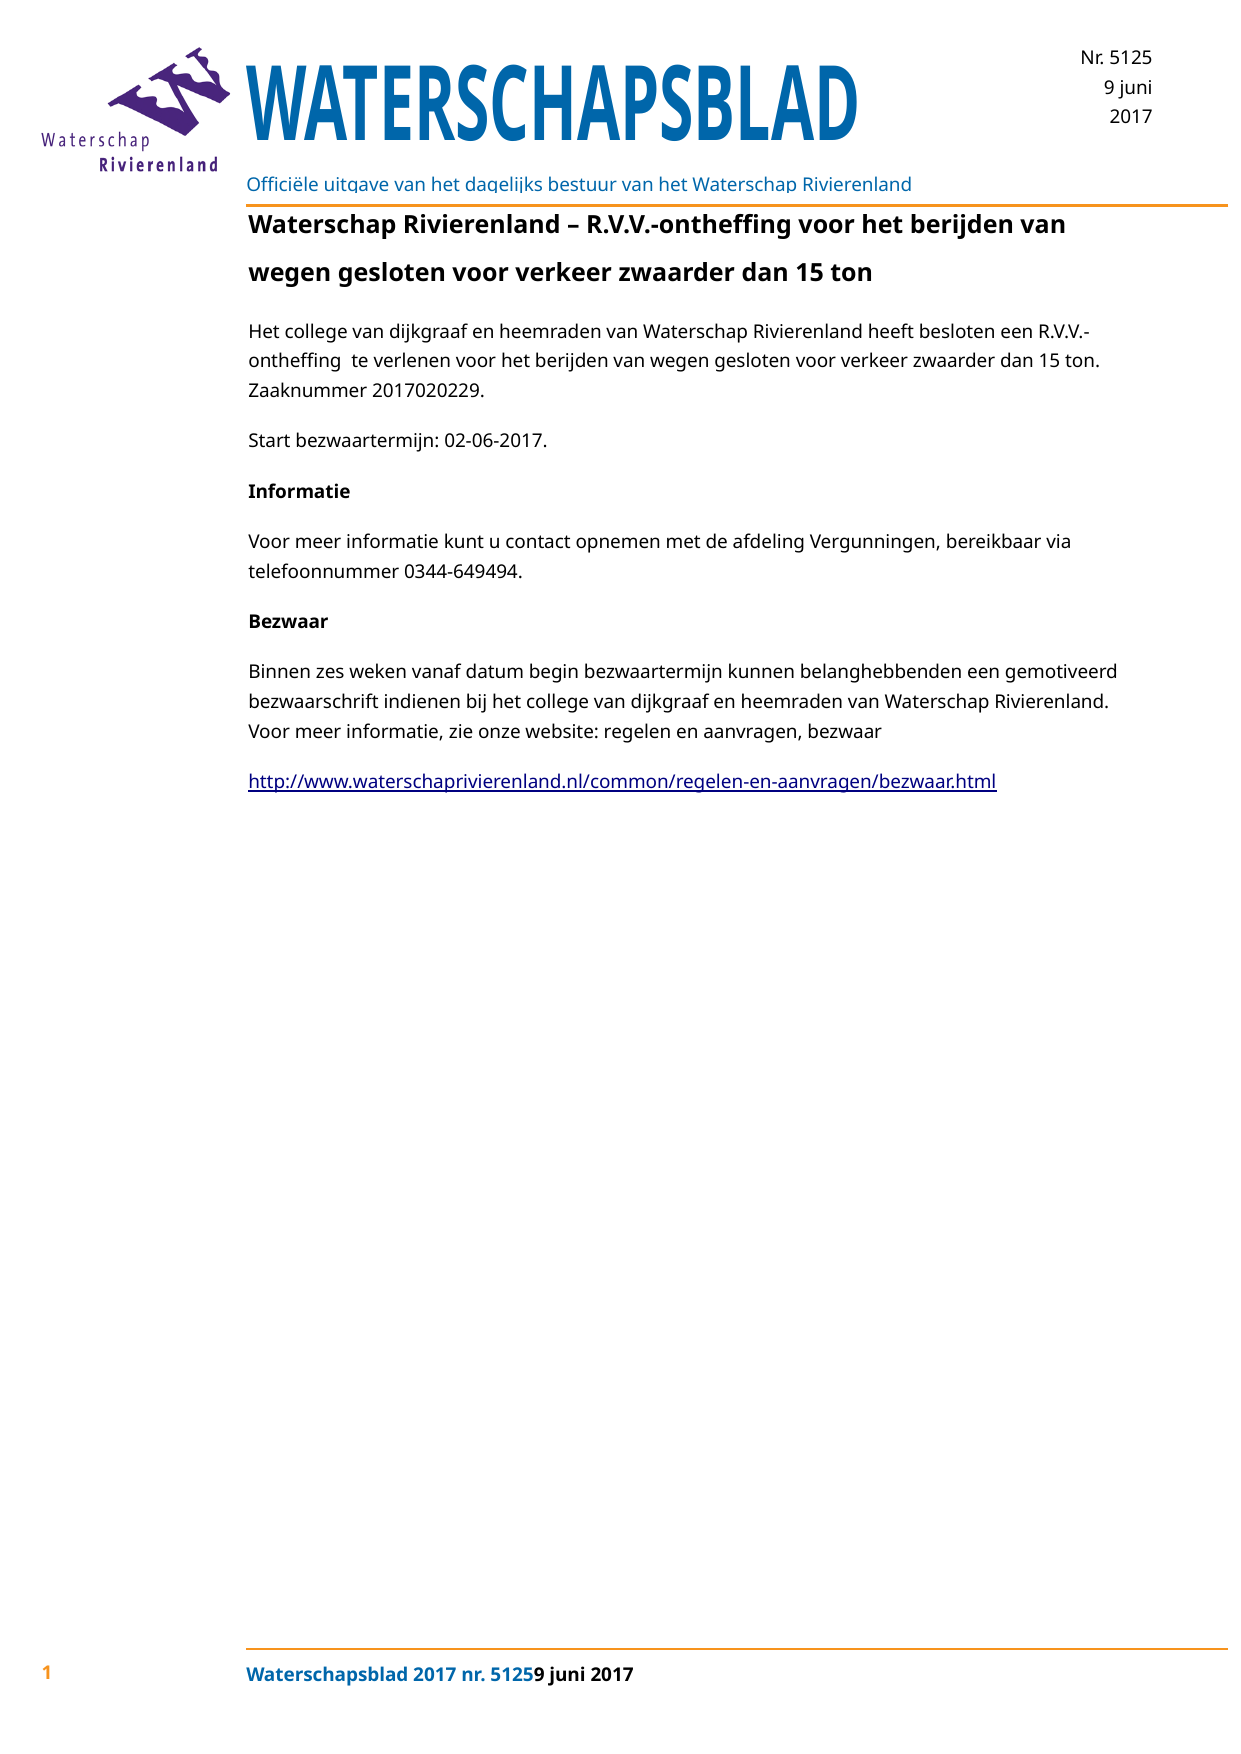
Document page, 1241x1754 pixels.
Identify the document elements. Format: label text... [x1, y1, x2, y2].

text Informatie [248, 478, 1152, 504]
text Waterschap Rivierenland – R.V.V.-ontheffing voor het berijden van wegen gesloten voor verkeer zwaarder dan 15 ton [248, 207, 1152, 288]
text Voor meer informatie kunt u contact opnemen met de afdeling Vergunningen, bereikbaar via telefoonnummer 0344-649494. [248, 528, 1152, 584]
text Bezwaar [248, 608, 1152, 634]
text Start bezwaartermijn: 02-06-2017. [248, 427, 1152, 453]
text Binnen zes weken vanaf datum begin bezwaartermijn kunnen belanghebbenden een gemotiveerd bezwaarschrift indienen bij het college van dijkgraaf en heemraden van Waterschap Rivierenland. Voor meer informatie, zie onze website: regelen en aanvragen, bezwaar [248, 659, 1152, 744]
text http://www.waterschaprivierenland.nl/common/regelen-en-aanvragen/bezwaar.html [248, 768, 1152, 794]
text Het college van dijkgraaf en heemraden van Waterschap Rivierenland heeft besloten een R.V.V.-ontheffing te verlenen voor het berijden van wegen gesloten voor verkeer zwaarder dan 15 ton. Zaaknummer 2017020229. [248, 318, 1152, 403]
picture [41, 47, 231, 172]
